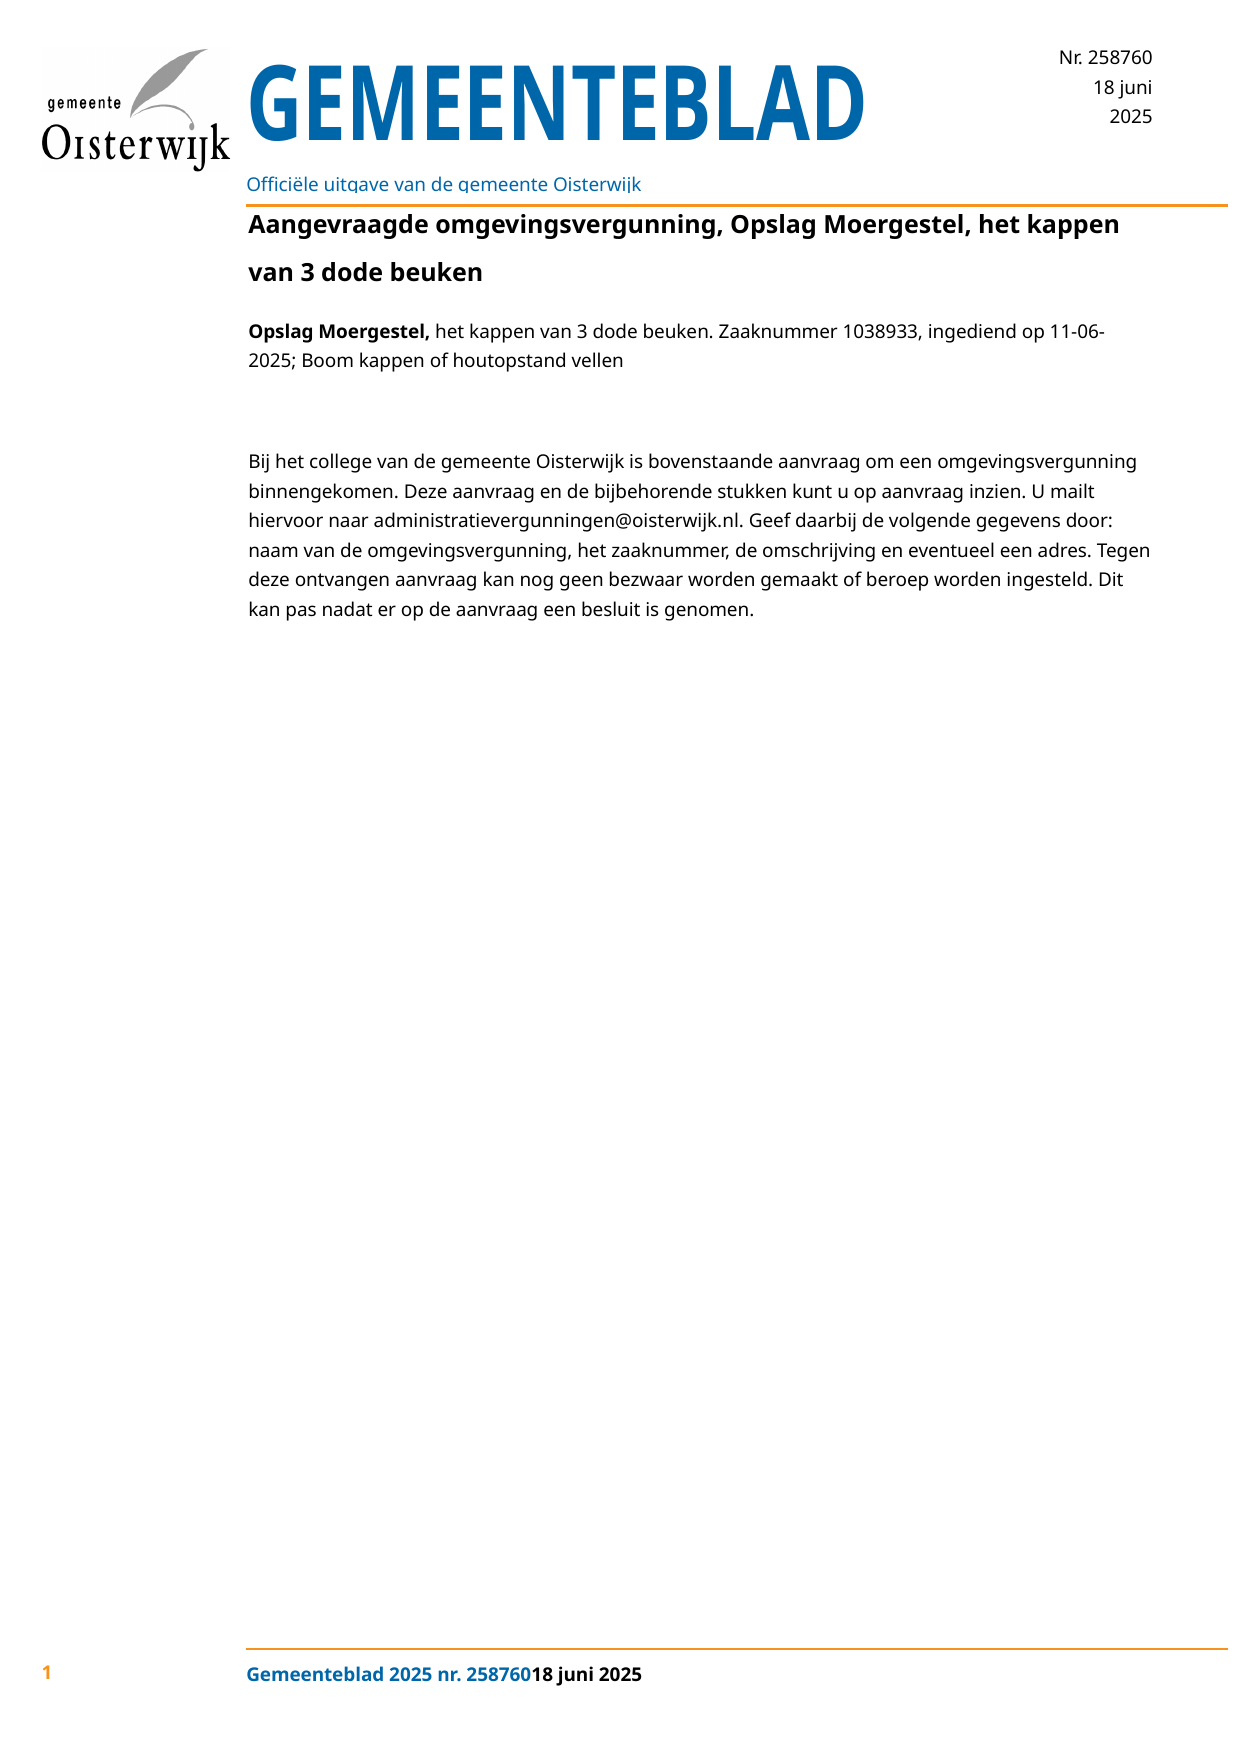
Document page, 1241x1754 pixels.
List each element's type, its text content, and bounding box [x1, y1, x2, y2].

text Bij het college van de gemeente Oisterwijk is bovenstaande aanvraag om een omgevingsvergunning binnengekomen. Deze aanvraag en de bijbehorende stukken kunt u op aanvraag inzien. U mailt hiervoor naar administratievergunningen@oisterwijk.nl. Geef daarbij de volgende gegevens door: naam van de omgevingsvergunning, het zaaknummer, de omschrijving en eventueel een adres. Tegen deze ontvangen aanvraag kan nog geen bezwaar worden gemaakt of beroep worden ingesteld. Dit kan pas nadat er op de aanvraag een besluit is genomen. [248, 448, 1152, 622]
text Aangevraagde omgevingsvergunning, Opslag Moergestel, het kappen van 3 dode beuken [248, 207, 1152, 288]
text Opslag Moergestel, het kappen van 3 dode beuken. Zaaknummer 1038933, ingediend op 11-06-2025; Boom kappen of houtopstand vellen [248, 318, 1152, 373]
picture [41, 47, 231, 172]
